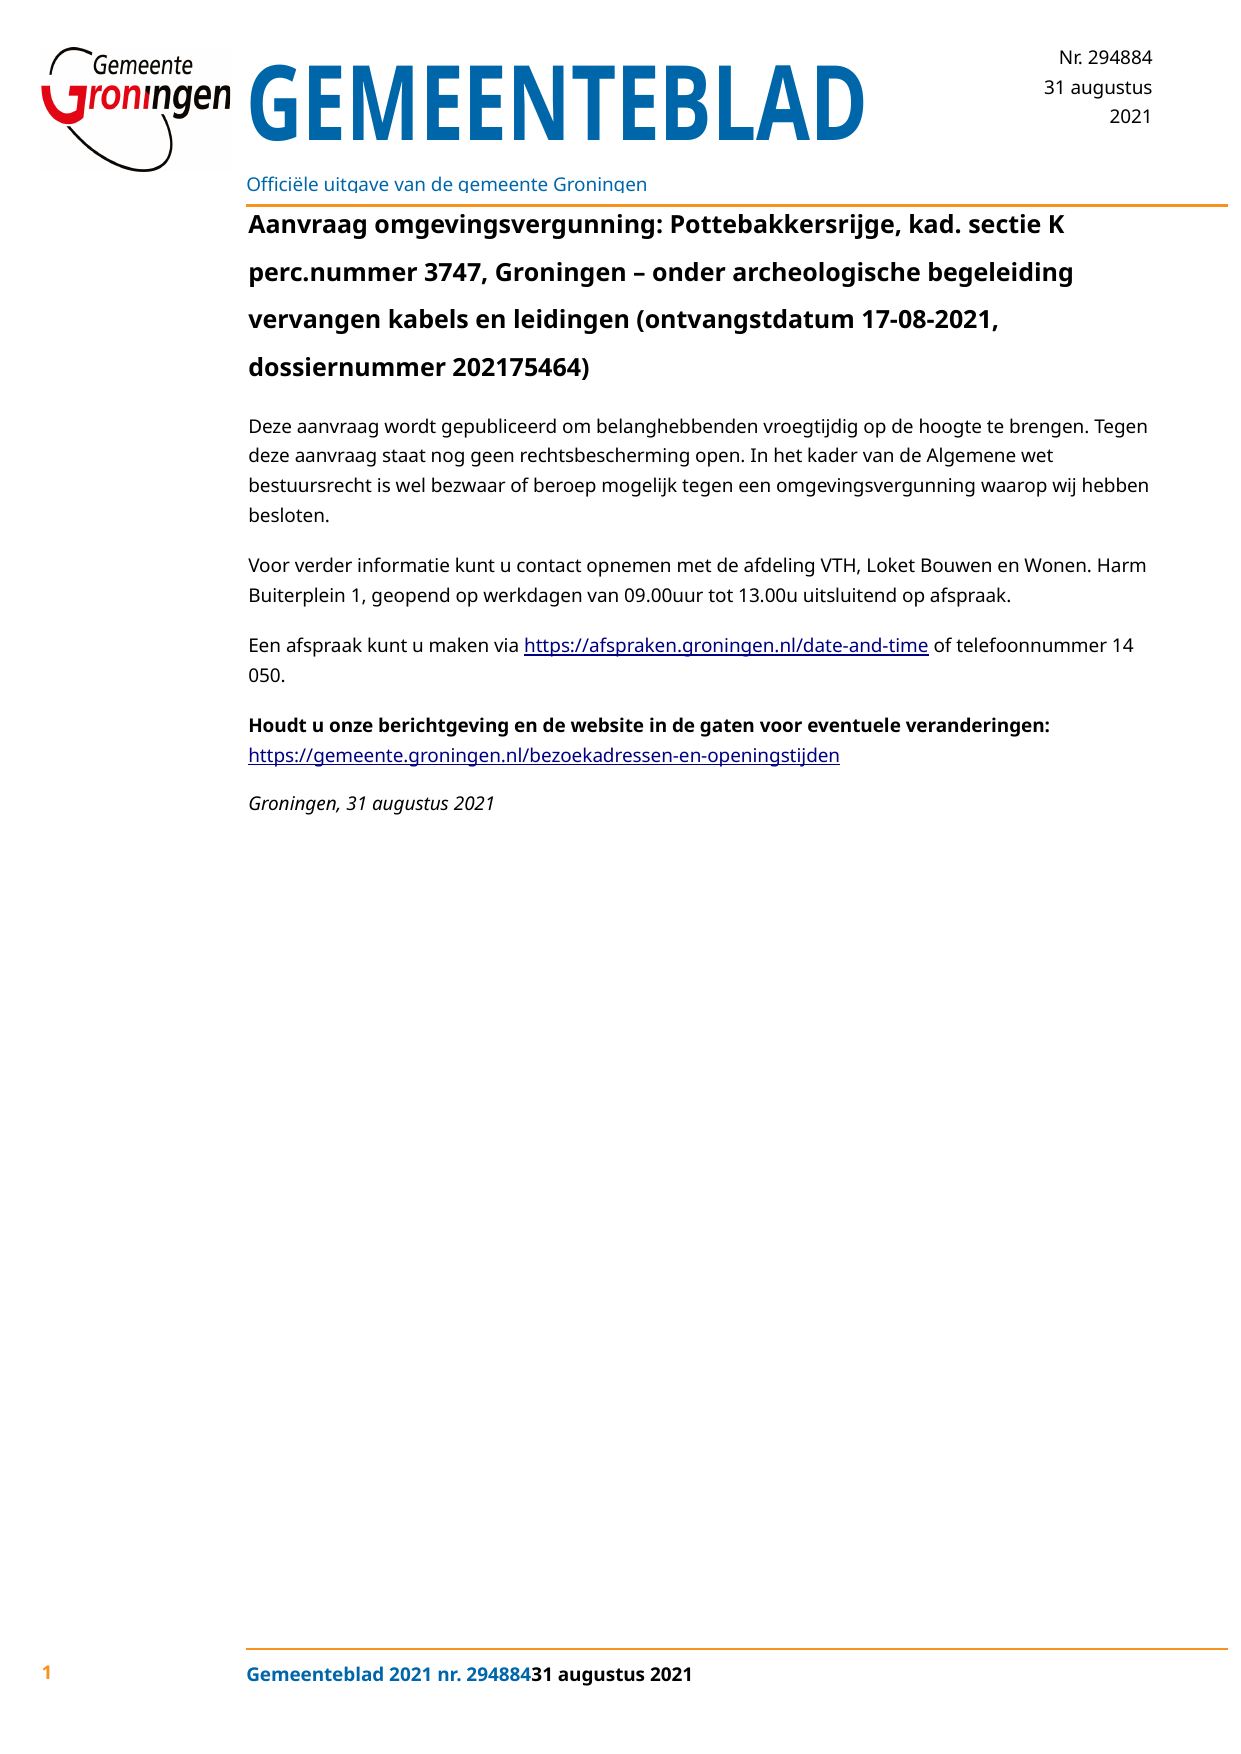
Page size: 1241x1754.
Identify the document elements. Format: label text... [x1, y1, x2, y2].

text Een afspraak kunt u maken via https://afspraken.groningen.nl/date-and-time of telefoonnummer 14 050. [248, 632, 1152, 688]
text Deze aanvraag wordt gepubliceerd om belanghebbenden vroegtijdig op de hoogte te brengen. Tegen deze aanvraag staat nog geen rechtsbescherming open. In het kader van de Algemene wet bestuursrecht is wel bezwaar of beroep mogelijk tegen een omgevingsvergunning waarop wij hebben besloten. [248, 413, 1152, 528]
text Groningen, 31 augustus 2021 [248, 790, 1152, 815]
text Voor verder informatie kunt u contact opnemen met de afdeling VTH, Loket Bouwen en Wonen. Harm Buiterplein 1, geopend op werkdagen van 09.00uur tot 13.00u uitsluitend op afspraak. [248, 552, 1152, 608]
picture [41, 47, 231, 172]
text Aanvraag omgevingsvergunning: Pottebakkersrijge, kad. sectie K perc.nummer 3747, Groningen – onder archeologische begeleiding vervangen kabels en leidingen (ontvangstdatum 17-08-2021, dossiernummer 202175464) [248, 207, 1152, 384]
text Houdt u onze berichtgeving en de website in de gaten voor eventuele veranderingen: https://gemeente.groningen.nl/bezoekadressen-en-openingstijden [248, 712, 1152, 768]
